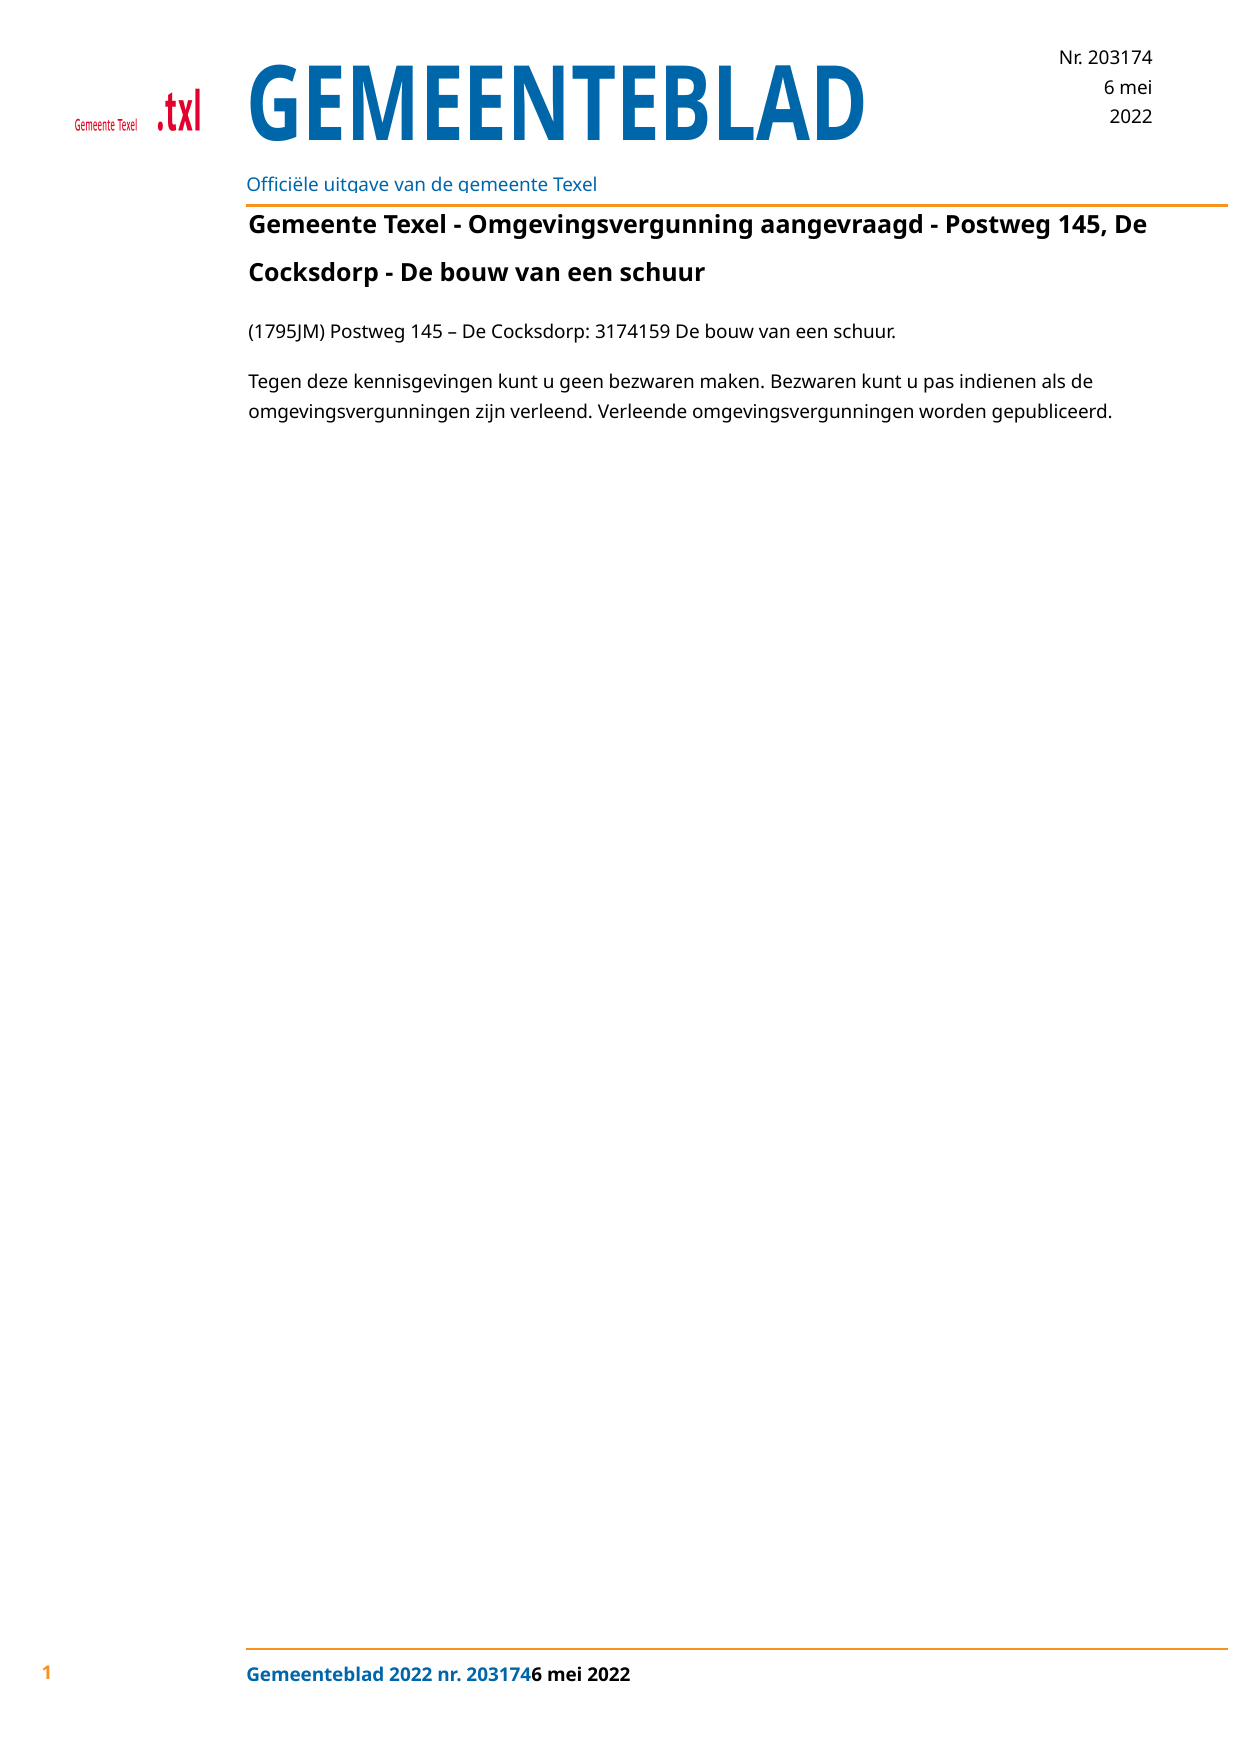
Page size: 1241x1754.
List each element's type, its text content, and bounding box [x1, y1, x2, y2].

text Tegen deze kennisgevingen kunt u geen bezwaren maken. Bezwaren kunt u pas indienen als de omgevingsvergunningen zijn verleend. Verleende omgevingsvergunningen worden gepubliceerd. [248, 368, 1152, 424]
picture [41, 47, 231, 172]
text Gemeente Texel - Omgevingsvergunning aangevraagd - Postweg 145, De Cocksdorp - De bouw van een schuur [248, 207, 1152, 288]
text (1795JM) Postweg 145 – De Cocksdorp: 3174159 De bouw van een schuur. [248, 318, 1152, 344]
